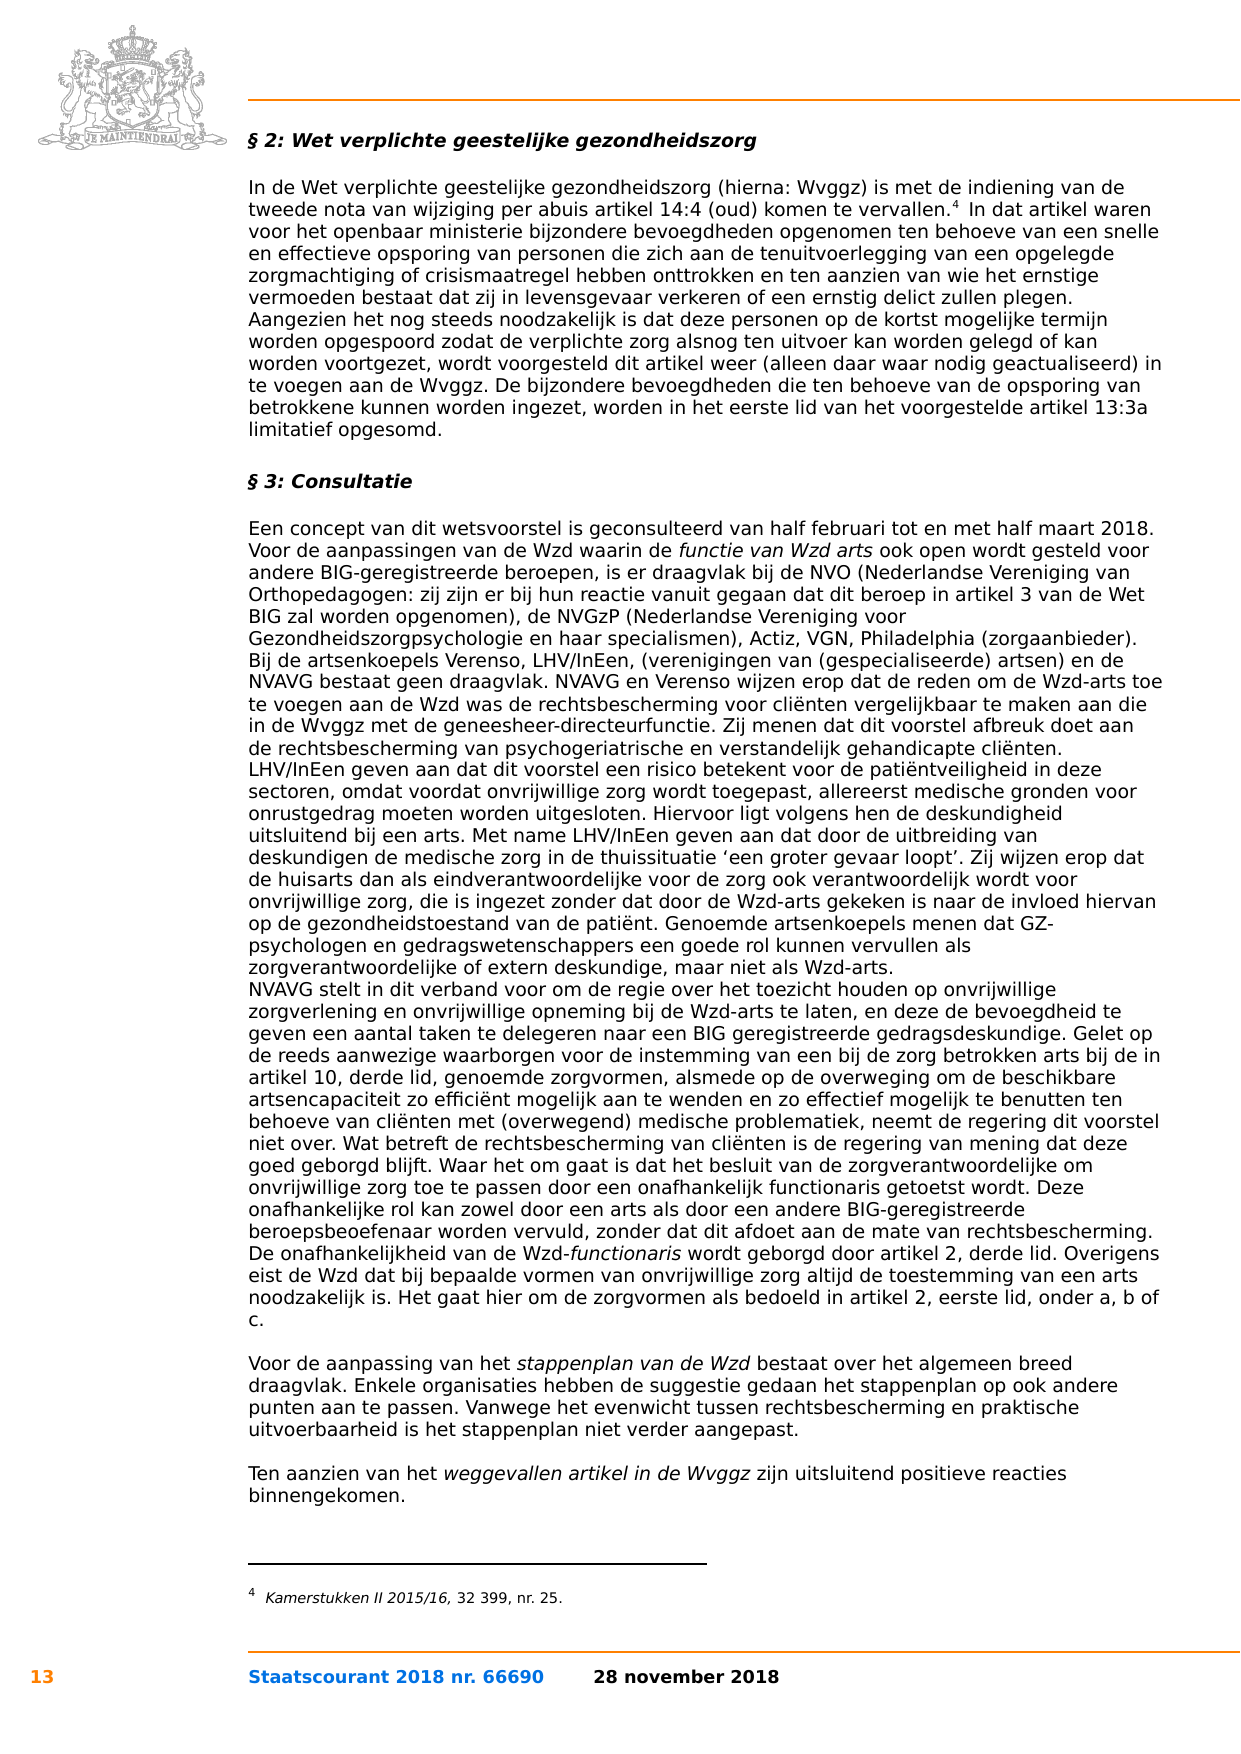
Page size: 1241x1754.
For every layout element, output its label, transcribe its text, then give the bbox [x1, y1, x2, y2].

text In de Wet verplichte geestelijke gezondheidszorg (hierna: Wvggz) is met de indiening van de tweede nota van wijziging per abuis artikel 14:4 (oud) komen te vervallen. In dat artikel waren voor het openbaar ministerie bijzondere bevoegdheden opgenomen ten behoeve van een snelle en effectieve opsporing van personen die zich aan de tenuitvoerlegging van een opgelegde zorgmachtiging of crisismaatregel hebben onttrokken en ten aanzien van wie het ernstige vermoeden bestaat dat zij in levensgevaar verkeren of een ernstig delict zullen plegen. Aangezien het nog steeds noodzakelijk is dat deze personen op de kortst mogelijke termijn worden opgespoord zodat de verplichte zorg alsnog ten uitvoer kan worden gelegd of kan worden voortgezet, wordt voorgesteld dit artikel weer (alleen daar waar nodig geactualiseerd) in te voegen aan de Wvggz. De bijzondere bevoegdheden die ten behoeve van de opsporing van betrokkene kunnen worden ingezet, worden in het eerste lid van het voorgestelde artikel 13:3a limitatief opgesomd. [248, 177, 1163, 441]
text Voor de aanpassing van het stappenplan van de Wzd bestaat over het algemeen breed draagvlak. Enkele organisaties hebben de suggestie gedaan het stappenplan op ook andere punten aan te passen. Vanwege het evenwicht tussen rechtsbescherming en praktische uitvoerbaarheid is het stappenplan niet verder aangepast. [248, 1353, 1163, 1441]
text Een concept van dit wetsvoorstel is geconsulteerd van half februari tot en met half maart 2018. [248, 518, 1163, 539]
text Ten aanzien van het weggevallen artikel in de Wvggz zijn uitsluitend positieve reacties binnengekomen. [248, 1462, 1163, 1506]
text Voor de aanpassingen van de Wzd waarin de functie van Wzd arts ook open wordt gesteld voor andere BIG-geregistreerde beroepen, is er draagvlak bij de NVO (Nederlandse Vereniging van Orthopedagogen: zij zijn er bij hun reactie vanuit gegaan dat dit beroep in artikel 3 van de Wet BIG zal worden opgenomen), de NVGzP (Nederlandse Vereniging voor Gezondheidszorgpsychologie en haar specialismen), Actiz, VGN, Philadelphia (zorgaanbieder). Bij de artsenkoepels Verenso, LHV/InEen, (verenigingen van (gespecialiseerde) artsen) en de NVAVG bestaat geen draagvlak. NVAVG en Verenso wijzen erop dat de reden om de Wzd-arts toe te voegen aan de Wzd was de rechtsbescherming voor cliënten vergelijkbaar te maken aan die in de Wvggz met de geneesheer-directeurfunctie. Zij menen dat dit voorstel afbreuk doet aan de rechtsbescherming van psychogeriatrische en verstandelijk gehandicapte cliënten. LHV/InEen geven aan dat dit voorstel een risico betekent voor de patiëntveiligheid in deze sectoren, omdat voordat onvrijwillige zorg wordt toegepast, allereerst medische gronden voor onrustgedrag moeten worden uitgesloten. Hiervoor ligt volgens hen de deskundigheid uitsluitend bij een arts. Met name LHV/InEen geven aan dat door de uitbreiding van deskundigen de medische zorg in de thuissituatie ‘een groter gevaar loopt’. Zij wijzen erop dat de huisarts dan als eindverantwoordelijke voor de zorg ook verantwoordelijk wordt voor onvrijwillige zorg, die is ingezet zonder dat door de Wzd-arts gekeken is naar de invloed hiervan op de gezondheidstoestand van de patiënt. Genoemde artsenkoepels menen dat GZ-psychologen en gedragswetenschappers een goede rol kunnen vervullen als zorgverantwoordelijke of extern deskundige, maar niet als Wzd-arts. [248, 539, 1163, 979]
picture [38, 25, 227, 150]
subtitle § 2: Wet verplichte geestelijke gezondheidszorg [248, 130, 1163, 152]
text NVAVG stelt in dit verband voor om de regie over het toezicht houden op onvrijwillige zorgverlening en onvrijwillige opneming bij de Wzd-arts te laten, en deze de bevoegdheid te geven een aantal taken te delegeren naar een BIG geregistreerde gedragsdeskundige. Gelet op de reeds aanwezige waarborgen voor de instemming van een bij de zorg betrokken arts bij de in artikel 10, derde lid, genoemde zorgvormen, alsmede op de overweging om de beschikbare artsencapaciteit zo efficiënt mogelijk aan te wenden en zo effectief mogelijk te benutten ten behoeve van cliënten met (overwegend) medische problematiek, neemt de regering dit voorstel niet over. Wat betreft de rechtsbescherming van cliënten is de regering van mening dat deze goed geborgd blijft. Waar het om gaat is dat het besluit van de zorgverantwoordelijke om onvrijwillige zorg toe te passen door een onafhankelijk functionaris getoetst wordt. Deze onafhankelijke rol kan zowel door een arts als door een andere BIG-geregistreerde beroepsbeoefenaar worden vervuld, zonder dat dit afdoet aan de mate van rechtsbescherming. De onafhankelijkheid van de Wzd-functionaris wordt geborgd door artikel 2, derde lid. Overigens eist de Wzd dat bij bepaalde vormen van onvrijwillige zorg altijd de toestemming van een arts noodzakelijk is. Het gaat hier om de zorgvormen als bedoeld in artikel 2, eerste lid, onder a, b of c. [248, 979, 1163, 1331]
text Kamerstukken II 2015/16, 32 399, nr. 25. [248, 1586, 1163, 1608]
subtitle § 3: Consultatie [248, 471, 1163, 493]
